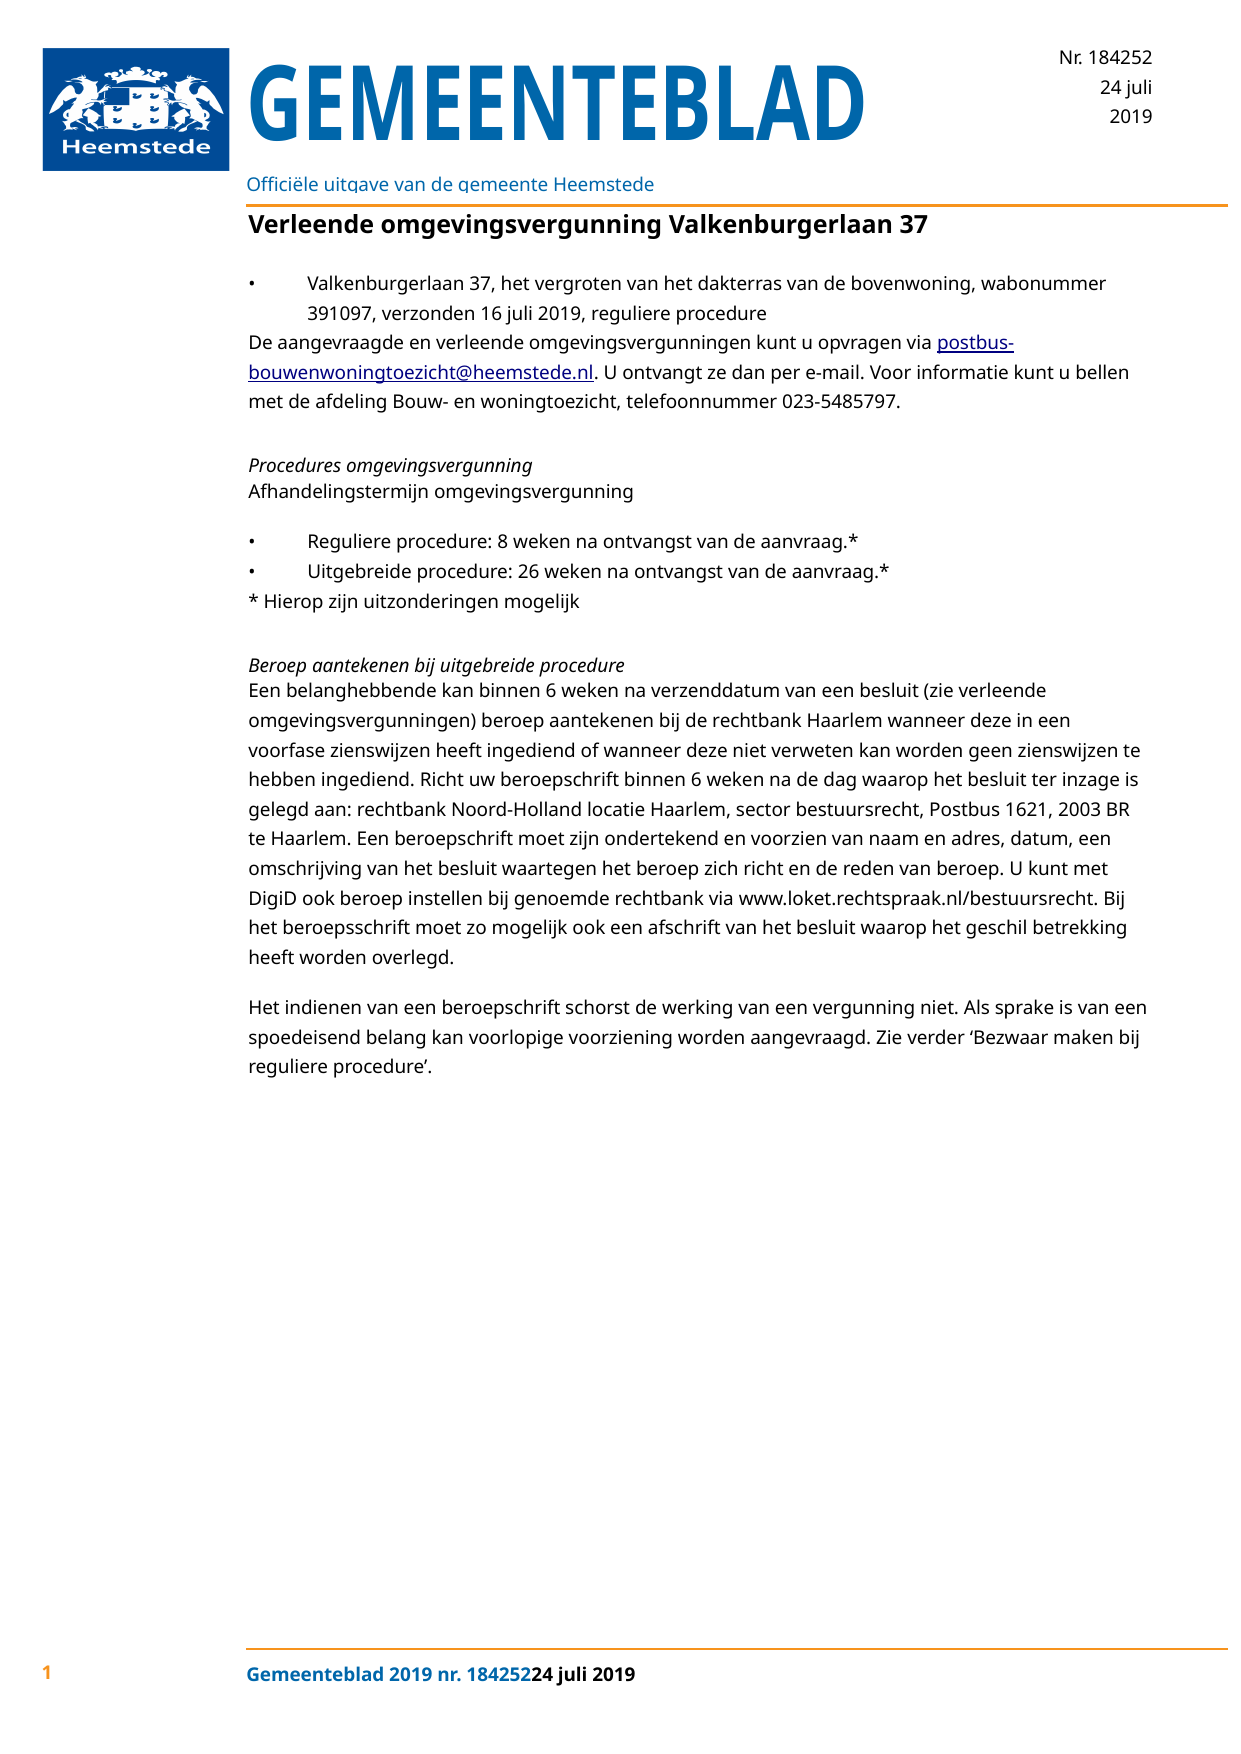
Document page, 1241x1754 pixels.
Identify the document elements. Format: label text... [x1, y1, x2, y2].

text Het indienen van een beroepschrift schorst de werking van een vergunning niet. Als sprake is van een spoedeisend belang kan voorlopige voorziening worden aangevraagd. Zie verder ‘Bezwaar maken bij reguliere procedure’. [248, 994, 1152, 1079]
text De aangevraagde en verleende omgevingsvergunningen kunt u opvragen via postbus-bouwenwoningtoezicht@heemstede.nl. U ontvangt ze dan per e-mail. Voor informatie kunt u bellen met de afdeling Bouw- en woningtoezicht, telefoonnummer 023-5485797. [248, 329, 1152, 414]
list Valkenburgerlaan 37, het vergroten van het dakterras van de bovenwoning, wabonummer 391097, verzonden 16 juli 2019, reguliere procedure [248, 270, 1152, 326]
text Verleende omgevingsvergunning Valkenburgerlaan 37 [248, 207, 1152, 241]
text Een belanghebbende kan binnen 6 weken na verzenddatum van een besluit (zie verleende omgevingsvergunningen) beroep aantekenen bij de rechtbank Haarlem wanneer deze in een voorfase zienswijzen heeft ingediend of wanneer deze niet verweten kan worden geen zienswijzen te hebben ingediend. Richt uw beroepschrift binnen 6 weken na de dag waarop het besluit ter inzage is gelegd aan: rechtbank Noord-Holland locatie Haarlem, sector bestuursrecht, Postbus 1621, 2003 BR te Haarlem. Een beroepschrift moet zijn ondertekend en voorzien van naam en adres, datum, een omschrijving van het besluit waartegen het beroep zich richt en de reden van beroep. U kunt met DigiD ook beroep instellen bij genoemde rechtbank via www.loket.rechtspraak.nl/bestuursrecht. Bij het beroepsschrift moet zo mogelijk ook een afschrift van het besluit waarop het geschil betrekking heeft worden overlegd. [248, 678, 1152, 969]
list Uitgebreide procedure: 26 weken na ontvangst van de aanvraag.* [248, 558, 1152, 584]
text Beroep aantekenen bij uitgebreide procedure [248, 652, 1152, 678]
list Reguliere procedure: 8 weken na ontvangst van de aanvraag.* [248, 529, 1152, 554]
text Procedures omgevingsvergunning [248, 453, 1152, 478]
picture [41, 47, 231, 172]
text Afhandelingstermijn omgevingsvergunning [248, 478, 1152, 504]
text * Hierop zijn uitzonderingen mogelijk [248, 588, 1152, 614]
